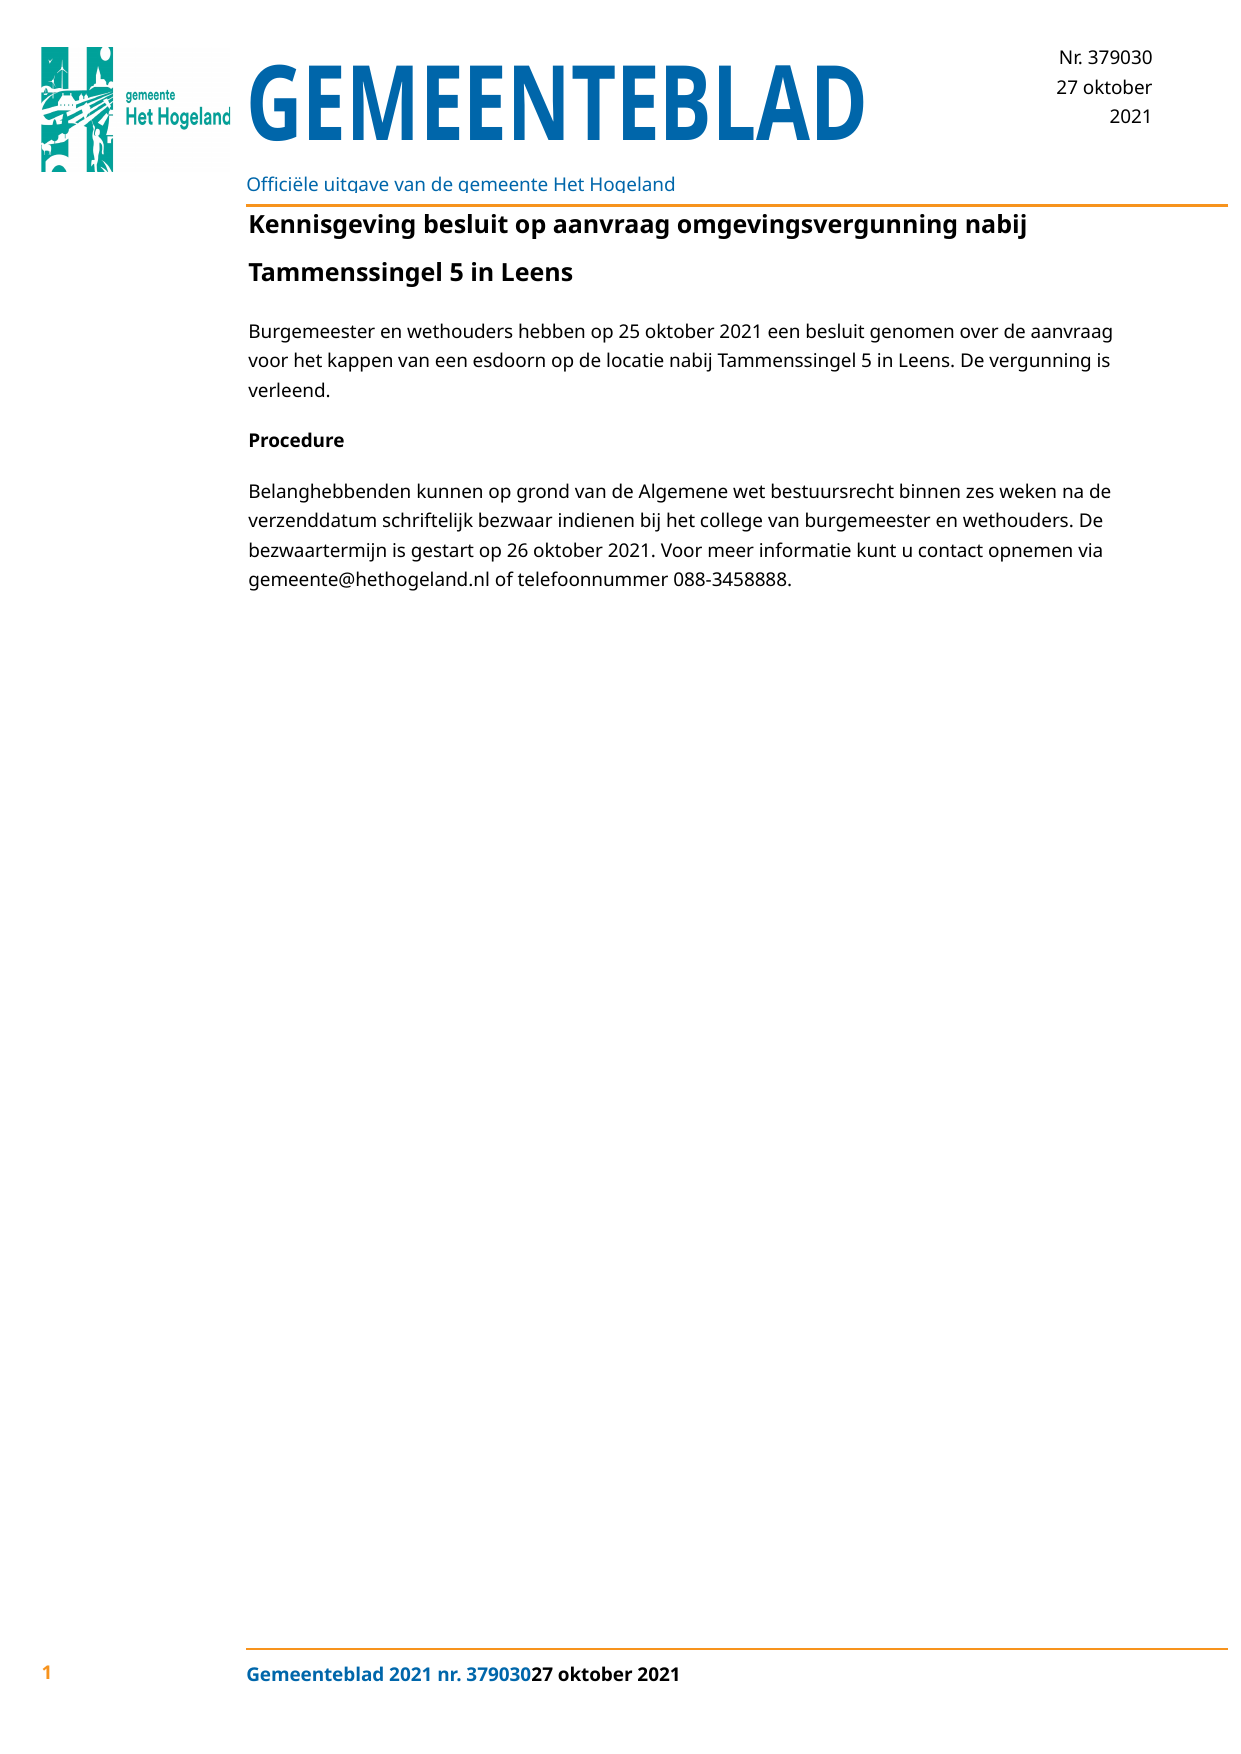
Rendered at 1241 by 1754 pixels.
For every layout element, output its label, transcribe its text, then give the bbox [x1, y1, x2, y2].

text Procedure [248, 427, 1152, 453]
picture [41, 47, 231, 172]
text Kennisgeving besluit op aanvraag omgevingsvergunning nabij Tammenssingel 5 in Leens [248, 207, 1152, 288]
text Belanghebbenden kunnen op grond van de Algemene wet bestuursrecht binnen zes weken na de verzenddatum schriftelijk bezwaar indienen bij het college van burgemeester en wethouders. De bezwaartermijn is gestart op 26 oktober 2021. Voor meer informatie kunt u contact opnemen via gemeente@hethogeland.nl of telefoonnummer 088-3458888. [248, 478, 1152, 592]
text Burgemeester en wethouders hebben op 25 oktober 2021 een besluit genomen over de aanvraag voor het kappen van een esdoorn op de locatie nabij Tammenssingel 5 in Leens. De vergunning is verleend. [248, 318, 1152, 403]
